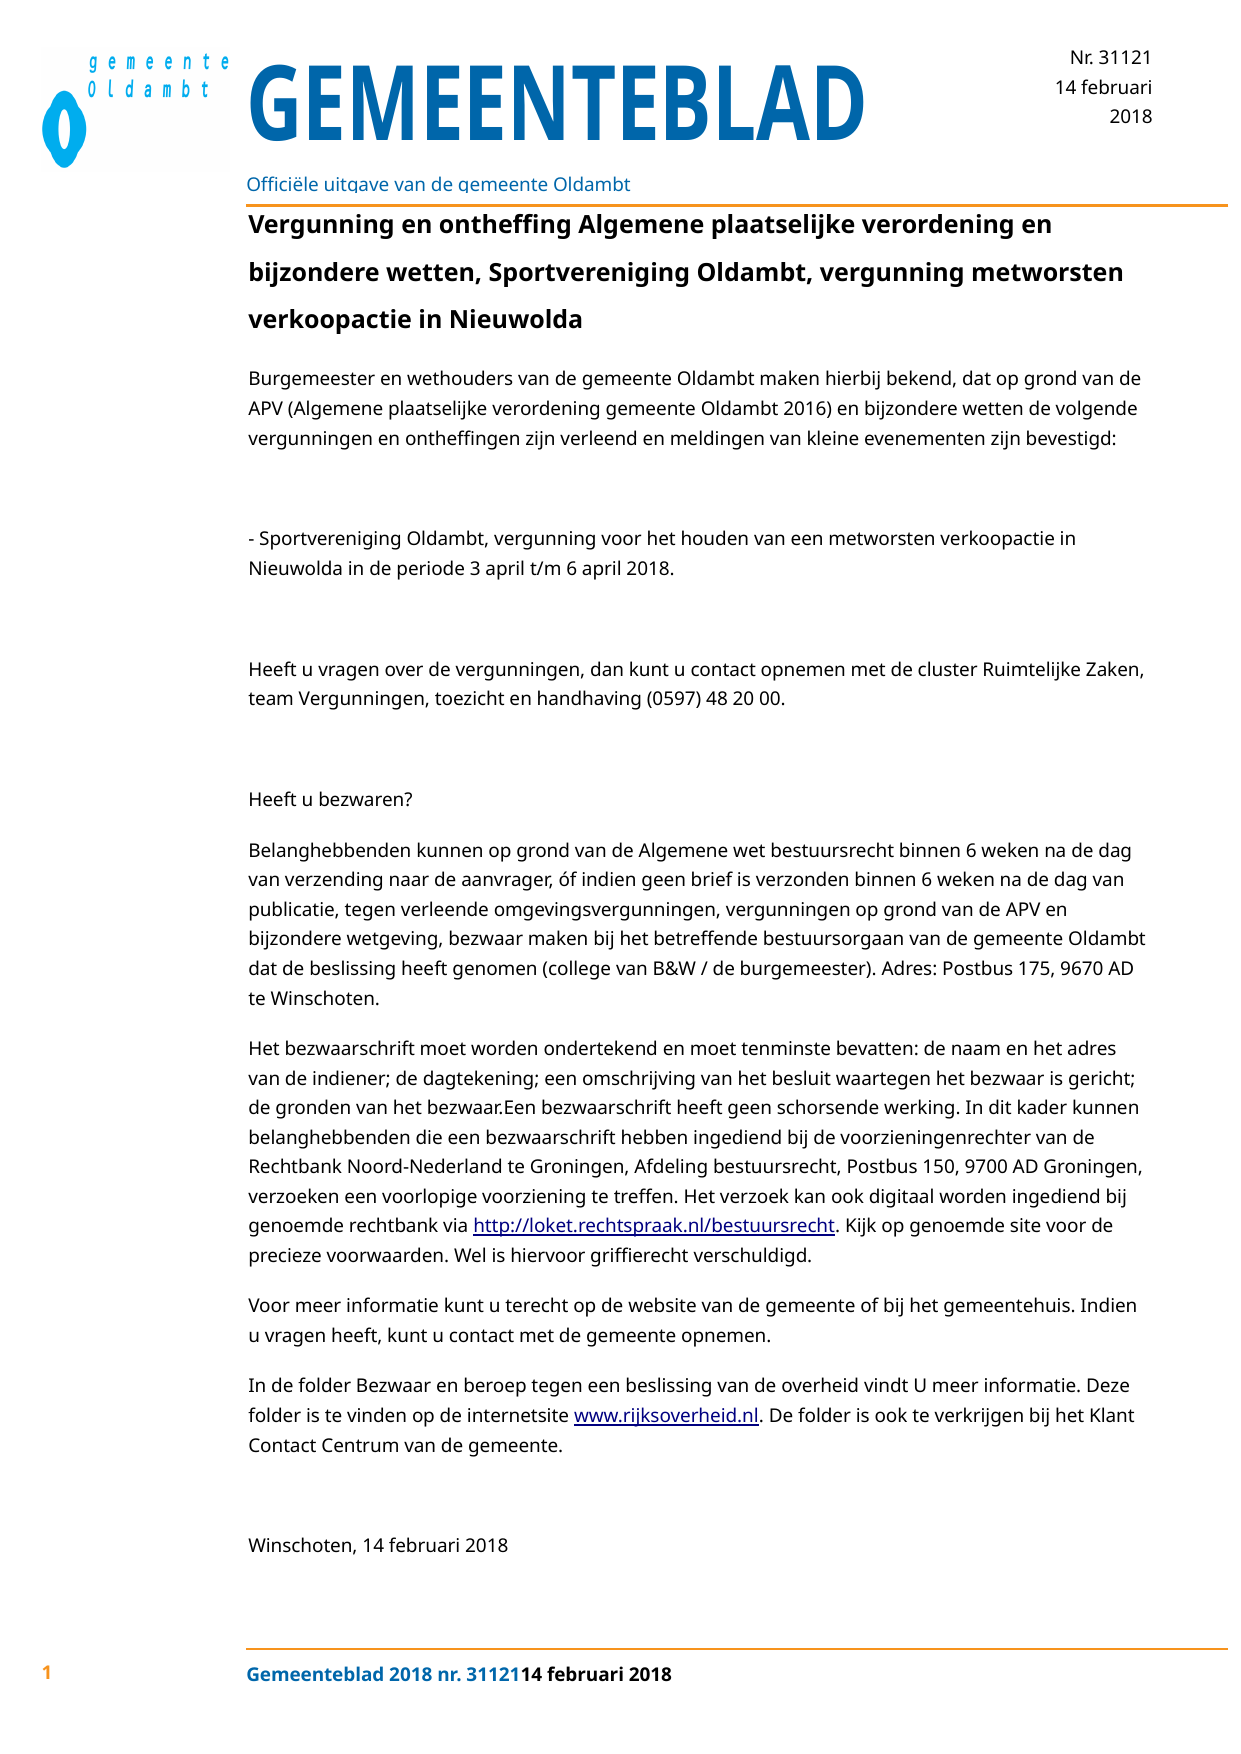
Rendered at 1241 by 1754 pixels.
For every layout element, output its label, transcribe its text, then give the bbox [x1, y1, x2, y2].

text Belanghebbenden kunnen op grond van de Algemene wet bestuursrecht binnen 6 weken na de dag van verzending naar de aanvrager, óf indien geen brief is verzonden binnen 6 weken na de dag van publicatie, tegen verleende omgevingsvergunningen, vergunningen op grond van de APV en bijzondere wetgeving, bezwaar maken bij het betreffende bestuursorgaan van de gemeente Oldambt dat de beslissing heeft genomen (college van B&W / de burgemeester). Adres: Postbus 175, 9670 AD te Winschoten. [248, 837, 1152, 1010]
text Vergunning en ontheffing Algemene plaatselijke verordening en bijzondere wetten, Sportvereniging Oldambt, vergunning metworsten verkoopactie in Nieuwolda [248, 207, 1152, 336]
text Burgemeester en wethouders van de gemeente Oldambt maken hierbij bekend, dat op grond van de APV (Algemene plaatselijke verordening gemeente Oldambt 2016) en bijzondere wetten de volgende vergunningen en ontheffingen zijn verleend en meldingen van kleine evenementen zijn bevestigd: [248, 366, 1152, 450]
picture [41, 47, 231, 172]
text Voor meer informatie kunt u terecht op de website van de gemeente of bij het gemeentehuis. Indien u vragen heeft, kunt u contact met de gemeente opnemen. [248, 1293, 1152, 1348]
text - Sportvereniging Oldambt, vergunning voor het houden van een metworsten verkoopactie in Nieuwolda in de periode 3 april t/m 6 april 2018. [248, 526, 1152, 581]
text Winschoten, 14 februari 2018 [248, 1533, 1152, 1558]
text In de folder Bezwaar en beroep tegen een beslissing van de overheid vindt U meer informatie. Deze folder is te vinden op de internetsite www.rijksoverheid.nl. De folder is ook te verkrijgen bij het Klant Contact Centrum van de gemeente. [248, 1373, 1152, 1457]
text Heeft u vragen over de vergunningen, dan kunt u contact opnemen met de cluster Ruimtelijke Zaken, team Vergunningen, toezicht en handhaving (0597) 48 20 00. [248, 656, 1152, 711]
text Heeft u bezwaren? [248, 786, 1152, 812]
text Het bezwaarschrift moet worden ondertekend en moet tenminste bevatten: de naam en het adres van de indiener; de dagtekening; een omschrijving van het besluit waartegen het bezwaar is gericht; de gronden van het bezwaar.Een bezwaarschrift heeft geen schorsende werking. In dit kader kunnen belanghebbenden die een bezwaarschrift hebben ingediend bij de voorzieningenrechter van de Rechtbank Noord-Nederland te Groningen, Afdeling bestuursrecht, Postbus 150, 9700 AD Groningen, verzoeken een voorlopige voorziening te treffen. Het verzoek kan ook digitaal worden ingediend bij genoemde rechtbank via http://loket.rechtspraak.nl/bestuursrecht. Kijk op genoemde site voor de precieze voorwaarden. Wel is hiervoor griffierecht verschuldigd. [248, 1035, 1152, 1268]
